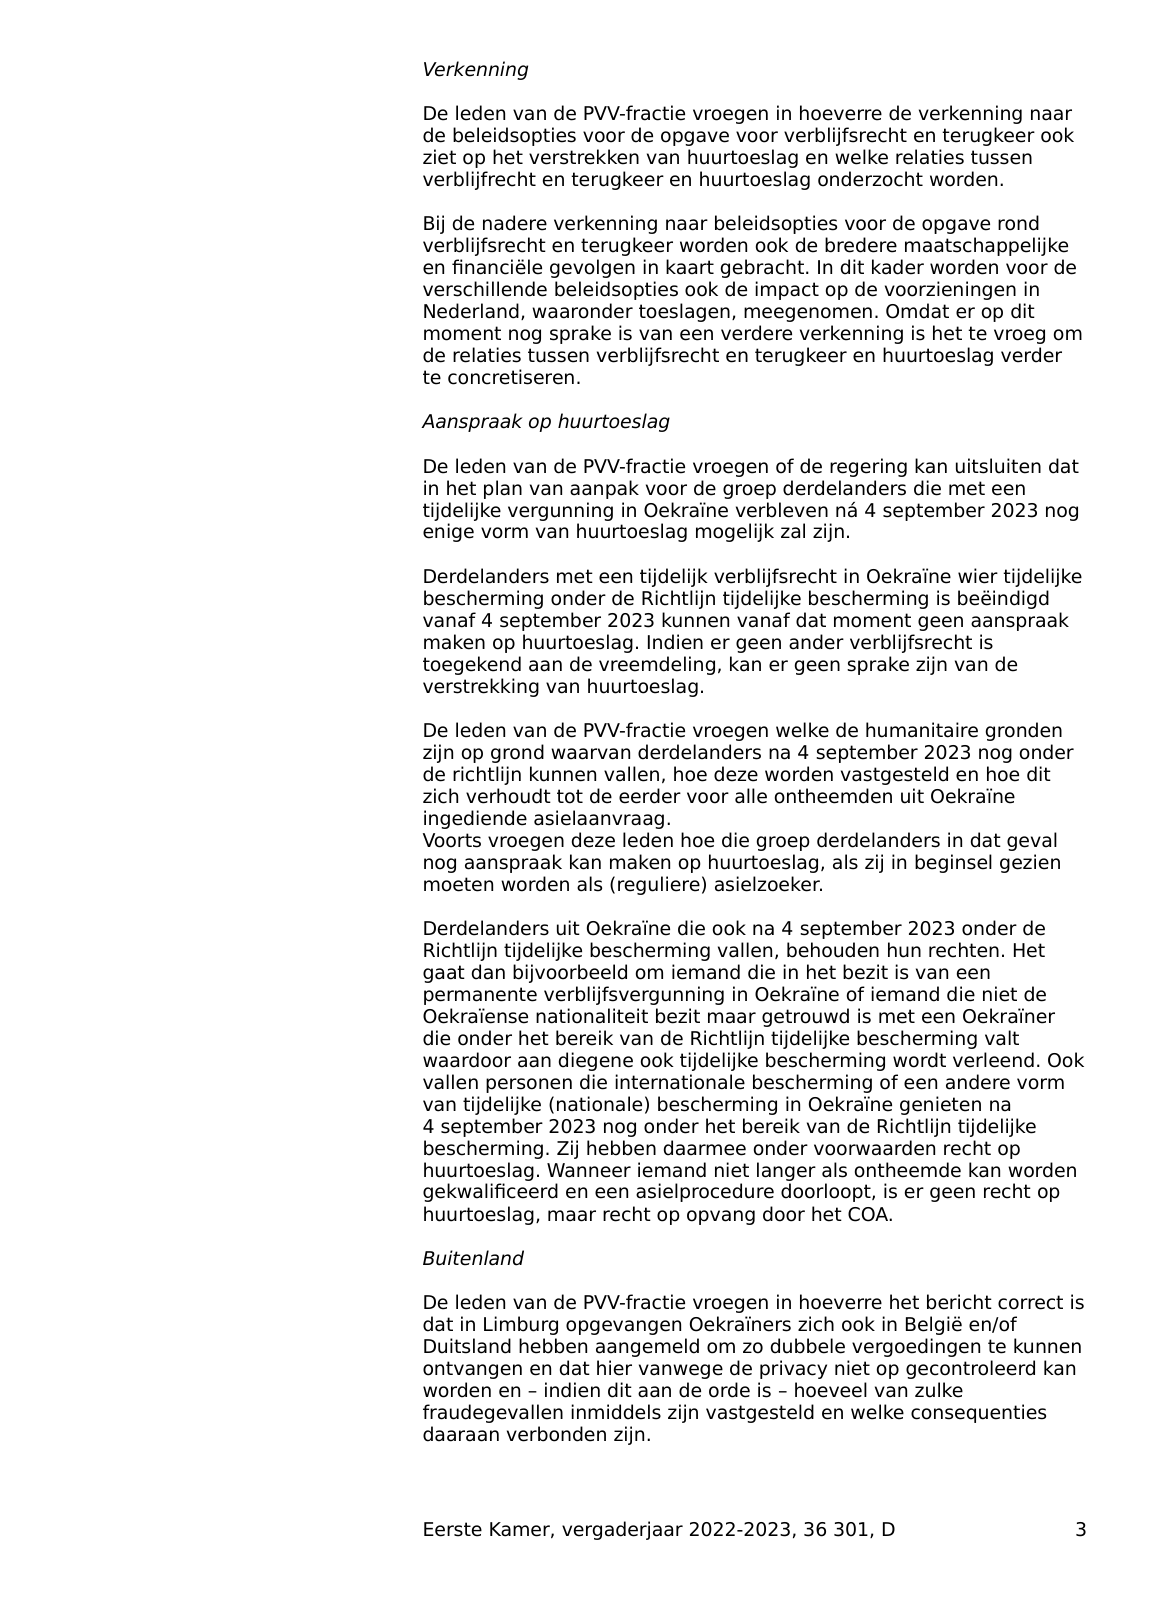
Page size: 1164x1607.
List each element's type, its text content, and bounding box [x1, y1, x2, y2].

text Voorts vroegen deze leden hoe die groep derdelanders in dat geval nog aanspraak kan maken op huurtoeslag, als zij in beginsel gezien moeten worden als (reguliere) asielzoeker. [422, 829, 1087, 896]
subtitle Buitenland [422, 1248, 1087, 1269]
text De leden van de PVV-fractie vroegen in hoeverre de verkenning naar de beleidsopties voor de opgave voor verblijfsrecht en terugkeer ook ziet op het verstrekken van huurtoeslag en welke relaties tussen verblijfrecht en terugkeer en huurtoeslag onderzocht worden. [422, 103, 1087, 191]
subtitle Verkenning [422, 59, 1087, 81]
text Bij de nadere verkenning naar beleidsopties voor de opgave rond verblijfsrecht en terugkeer worden ook de bredere maatschappelijke en financiële gevolgen in kaart gebracht. In dit kader worden voor de verschillende beleidsopties ook de impact op de voorzieningen in Nederland, waaronder toeslagen, meegenomen. Omdat er op dit moment nog sprake is van een verdere verkenning is het te vroeg om de relaties tussen verblijfsrecht en terugkeer en huurtoeslag verder te concretiseren. [422, 213, 1087, 389]
text De leden van de PVV-fractie vroegen welke de humanitaire gronden zijn op grond waarvan derdelanders na 4 september 2023 nog onder de richtlijn kunnen vallen, hoe deze worden vastgesteld en hoe dit zich verhoudt tot de eerder voor alle ontheemden uit Oekraïne ingediende asielaanvraag. [422, 720, 1087, 829]
text De leden van de PVV-fractie vroegen in hoeverre het bericht correct is dat in Limburg opgevangen Oekraïners zich ook in België en/of Duitsland hebben aangemeld om zo dubbele vergoedingen te kunnen ontvangen en dat hier vanwege de privacy niet op gecontroleerd kan worden en – indien dit aan de orde is – hoeveel van zulke fraudegevallen inmiddels zijn vastgesteld en welke consequenties daaraan verbonden zijn. [422, 1292, 1087, 1446]
text Derdelanders uit Oekraïne die ook na 4 september 2023 onder de Richtlijn tijdelijke bescherming vallen, behouden hun rechten. Het gaat dan bijvoorbeeld om iemand die in het bezit is van een permanente verblijfsvergunning in Oekraïne of iemand die niet de Oekraïense nationaliteit bezit maar getrouwd is met een Oekraïner die onder het bereik van de Richtlijn tijdelijke bescherming valt waardoor aan diegene ook tijdelijke bescherming wordt verleend. Ook vallen personen die internationale bescherming of een andere vorm van tijdelijke (nationale) bescherming in Oekraïne genieten na 4 september 2023 nog onder het bereik van de Richtlijn tijdelijke bescherming. Zij hebben daarmee onder voorwaarden recht op huurtoeslag. Wanneer iemand niet langer als ontheemde kan worden gekwalificeerd en een asielprocedure doorloopt, is er geen recht op huurtoeslag, maar recht op opvang door het COA. [422, 918, 1087, 1225]
text Derdelanders met een tijdelijk verblijfsrecht in Oekraïne wier tijdelijke bescherming onder de Richtlijn tijdelijke bescherming is beëindigd vanaf 4 september 2023 kunnen vanaf dat moment geen aanspraak maken op huurtoeslag. Indien er geen ander verblijfsrecht is toegekend aan de vreemdeling, kan er geen sprake zijn van de verstrekking van huurtoeslag. [422, 566, 1087, 697]
subtitle Aanspraak op huurtoeslag [422, 411, 1087, 433]
text De leden van de PVV-fractie vroegen of de regering kan uitsluiten dat in het plan van aanpak voor de groep derdelanders die met een tijdelijke vergunning in Oekraïne verbleven ná 4 september 2023 nog enige vorm van huurtoeslag mogelijk zal zijn. [422, 456, 1087, 543]
